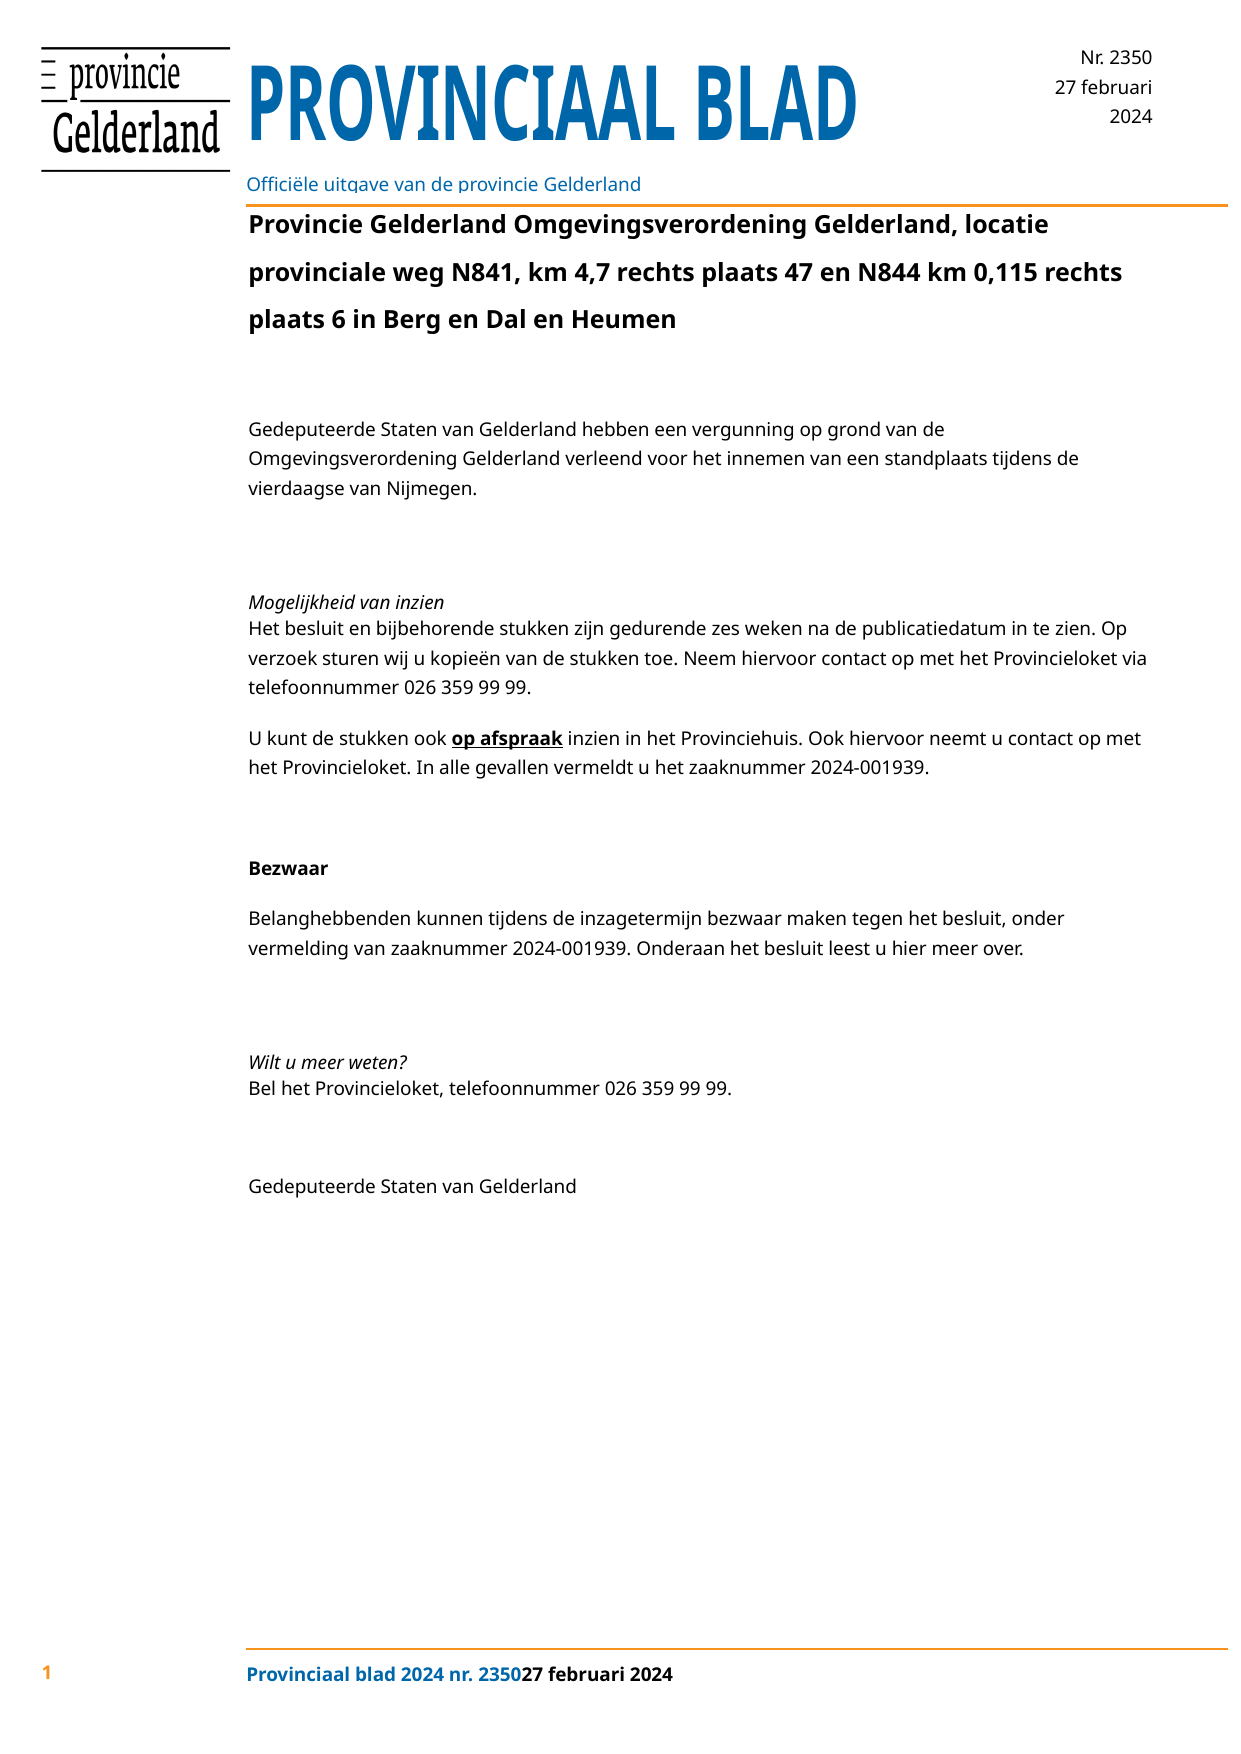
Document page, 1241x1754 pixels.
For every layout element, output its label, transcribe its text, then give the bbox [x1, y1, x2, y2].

text U kunt de stukken ook op afspraak inzien in het Provinciehuis. Ook hiervoor neemt u contact op met het Provincieloket. In alle gevallen vermeldt u het zaaknummer 2024-001939. [248, 725, 1152, 780]
text Belanghebbenden kunnen tijdens de inzagetermijn bezwaar maken tegen het besluit, onder vermelding van zaaknummer 2024-001939. Onderaan het besluit leest u hier meer over. [248, 906, 1152, 961]
text Bel het Provincieloket, telefoonnummer 026 359 99 99. [248, 1075, 1152, 1101]
text Wilt u meer weten? [248, 1049, 1152, 1075]
text Bezwaar [248, 855, 1152, 881]
text Gedeputeerde Staten van Gelderland [248, 1173, 1152, 1199]
text Mogelijkheid van inzien [248, 589, 1152, 615]
picture [41, 47, 231, 172]
text Gedeputeerde Staten van Gelderland hebben een vergunning op grond van de Omgevingsverordening Gelderland verleend voor het innemen van een standplaats tijdens de vierdaagse van Nijmegen. [248, 416, 1152, 501]
text Provincie Gelderland Omgevingsverordening Gelderland, locatie provinciale weg N841, km 4,7 rechts plaats 47 en N844 km 0,115 rechts plaats 6 in Berg en Dal en Heumen [248, 207, 1152, 336]
text Het besluit en bijbehorende stukken zijn gedurende zes weken na de publicatiedatum in te zien. Op verzoek sturen wij u kopieën van de stukken toe. Neem hiervoor contact op met het Provincieloket via telefoonnummer 026 359 99 99. [248, 615, 1152, 700]
